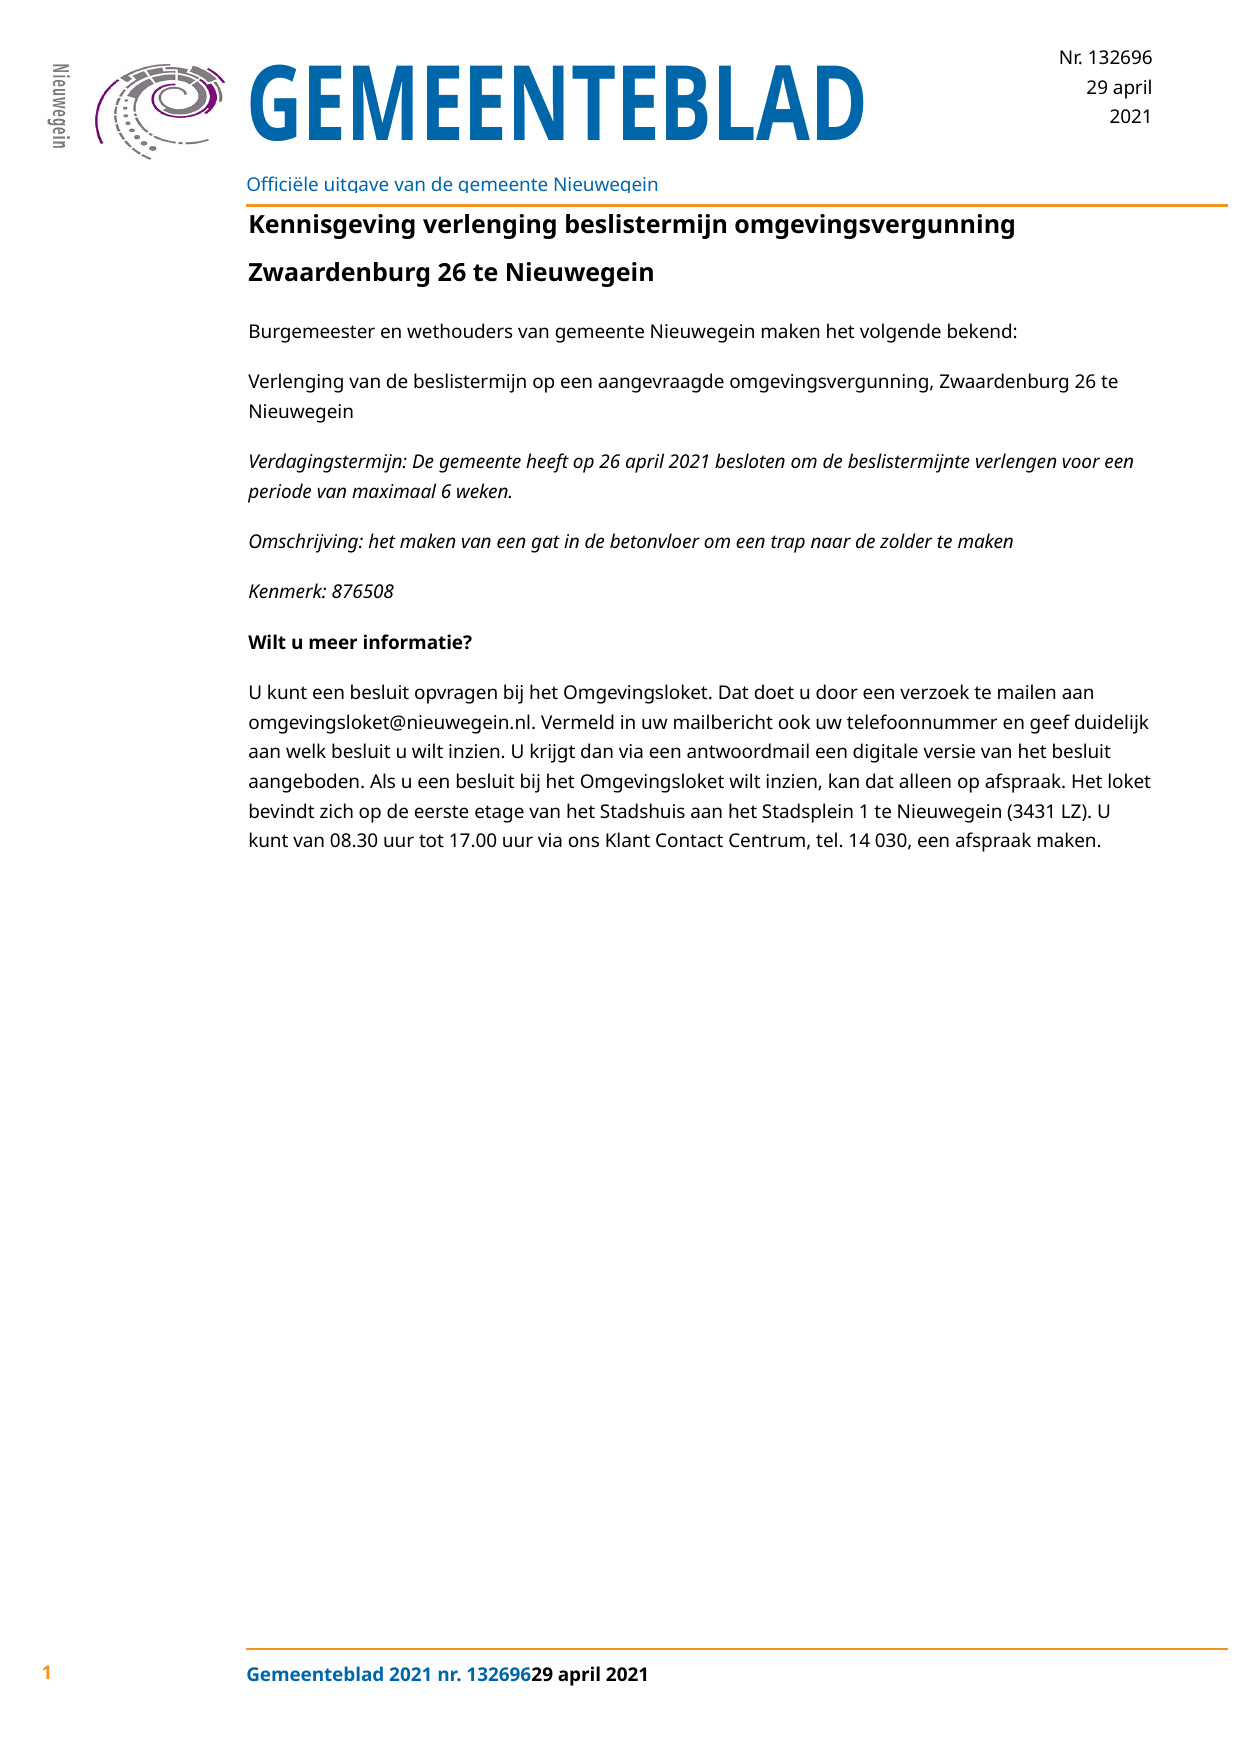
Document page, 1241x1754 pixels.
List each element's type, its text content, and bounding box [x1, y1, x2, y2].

picture [41, 47, 231, 172]
text Omschrijving: het maken van een gat in de betonvloer om een trap naar de zolder te maken [248, 528, 1152, 554]
text Wilt u meer informatie? [248, 629, 1152, 655]
text Kenmerk: 876508 [248, 579, 1152, 604]
text Verdagingstermijn: De gemeente heeft op 26 april 2021 besloten om de beslistermijnte verlengen voor een periode van maximaal 6 weken. [248, 448, 1152, 504]
text Verlenging van de beslistermijn op een aangevraagde omgevingsvergunning, Zwaardenburg 26 te Nieuwegein [248, 368, 1152, 424]
text Kennisgeving verlenging beslistermijn omgevingsvergunning Zwaardenburg 26 te Nieuwegein [248, 207, 1152, 288]
text U kunt een besluit opvragen bij het Omgevingsloket. Dat doet u door een verzoek te mailen aan omgevingsloket@nieuwegein.nl. Vermeld in uw mailbericht ook uw telefoonnummer en geef duidelijk aan welk besluit u wilt inzien. U krijgt dan via een antwoordmail een digitale versie van het besluit aangeboden. Als u een besluit bij het Omgevingsloket wilt inzien, kan dat alleen op afspraak. Het loket bevindt zich op de eerste etage van het Stadshuis aan het Stadsplein 1 te Nieuwegein (3431 LZ). U kunt van 08.30 uur tot 17.00 uur via ons Klant Contact Centrum, tel. 14 030, een afspraak maken. [248, 679, 1152, 853]
text Burgemeester en wethouders van gemeente Nieuwegein maken het volgende bekend: [248, 318, 1152, 344]
